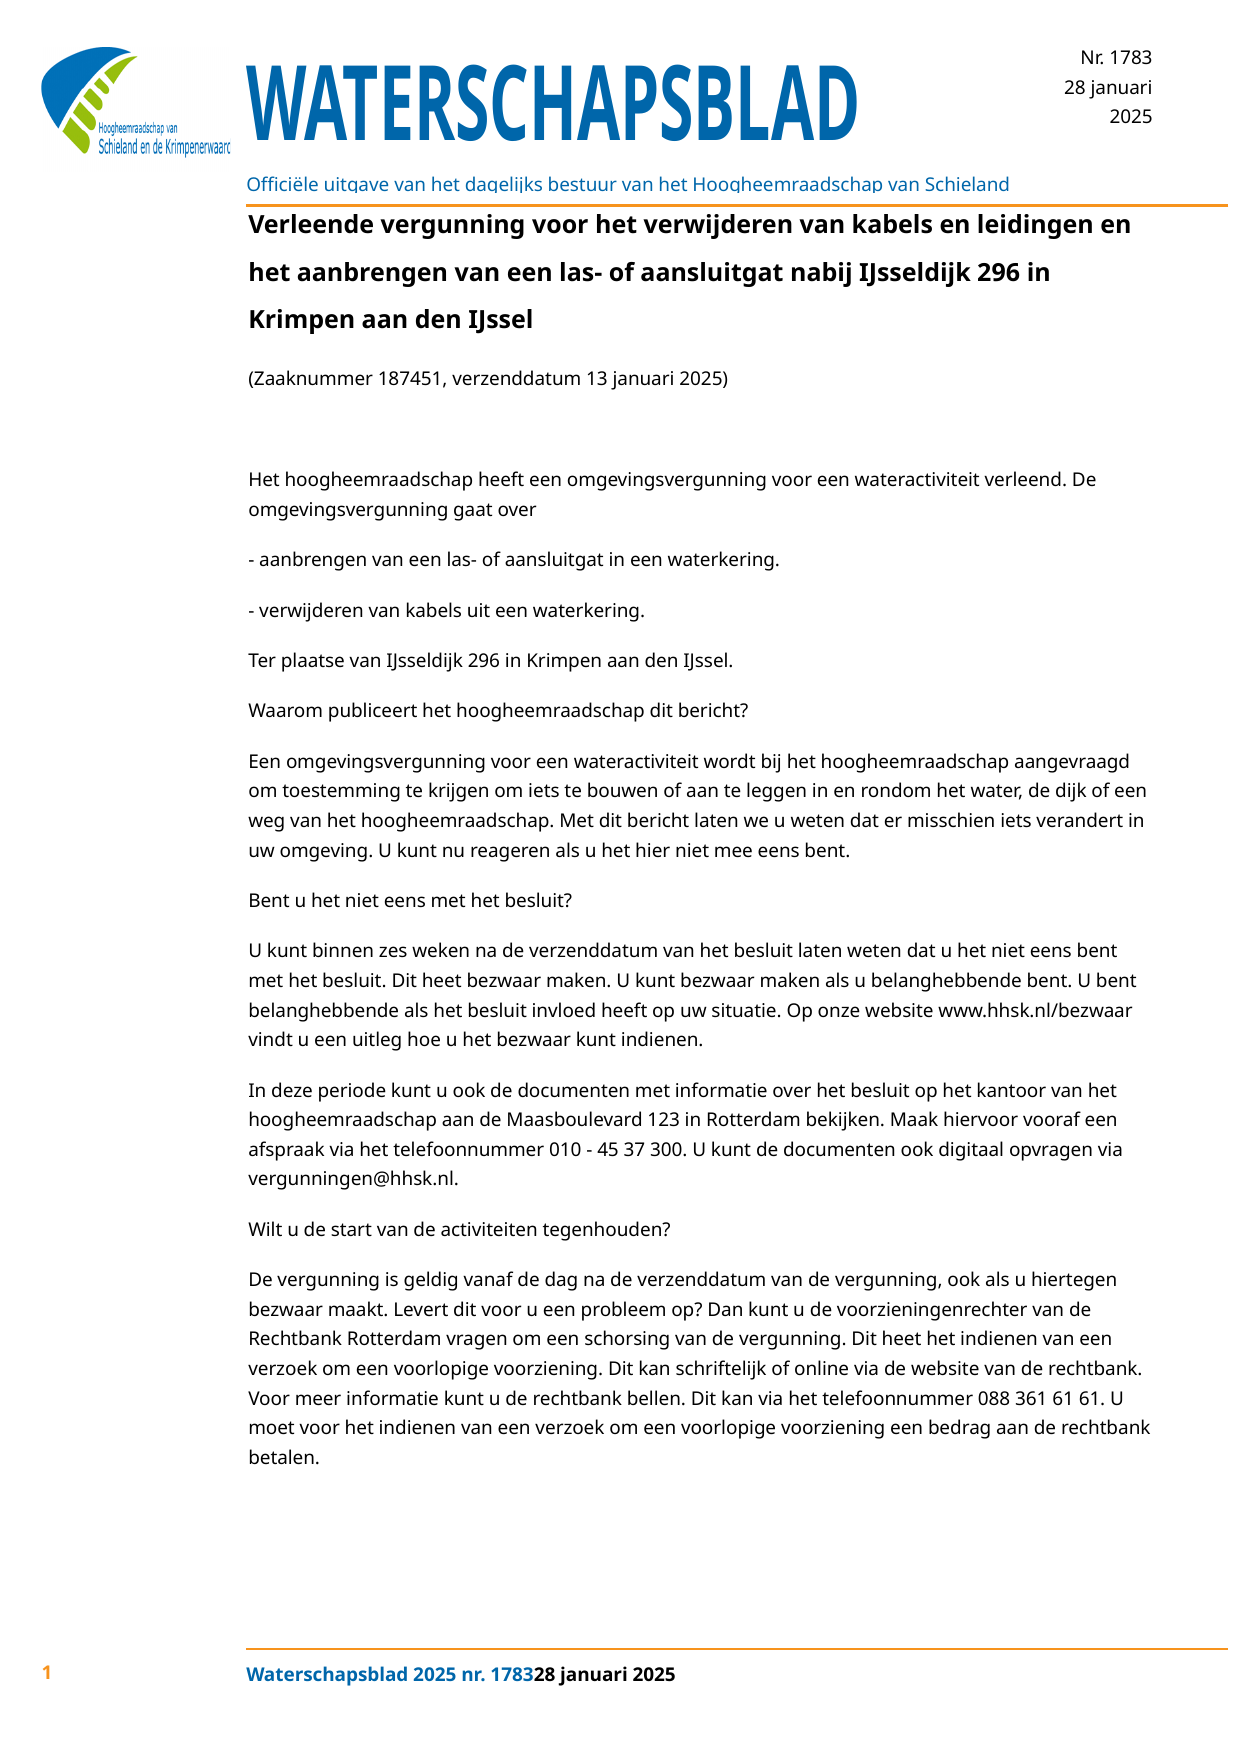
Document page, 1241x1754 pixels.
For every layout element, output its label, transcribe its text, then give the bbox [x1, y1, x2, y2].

text Bent u het niet eens met het besluit? [248, 887, 1152, 913]
text Waarom publiceert het hoogheemraadschap dit bericht? [248, 698, 1152, 723]
text (Zaaknummer 187451, verzenddatum 13 januari 2025) [248, 366, 1152, 391]
text Ter plaatse van IJsseldijk 296 in Krimpen aan den IJssel. [248, 647, 1152, 673]
text In deze periode kunt u ook de documenten met informatie over het besluit op het kantoor van het hoogheemraadschap aan de Maasboulevard 123 in Rotterdam bekijken. Maak hiervoor vooraf een afspraak via het telefoonnummer 010 - 45 37 300. U kunt de documenten ook digitaal opvragen via vergunningen@hhsk.nl. [248, 1077, 1152, 1191]
text De vergunning is geldig vanaf de dag na de verzenddatum van de vergunning, ook als u hiertegen bezwaar maakt. Levert dit voor u een probleem op? Dan kunt u de voorzieningenrechter van de Rechtbank Rotterdam vragen om een schorsing van de vergunning. Dit heet het indienen van een verzoek om een voorlopige voorziening. Dit kan schriftelijk of online via de website van de rechtbank. Voor meer informatie kunt u de rechtbank bellen. Dit kan via het telefoonnummer 088 361 61 61. U moet voor het indienen van een verzoek om een voorlopige voorziening een bedrag aan de rechtbank betalen. [248, 1266, 1152, 1469]
text Verleende vergunning voor het verwijderen van kabels en leidingen en het aanbrengen van een las- of aansluitgat nabij IJsseldijk 296 in Krimpen aan den IJssel [248, 207, 1152, 336]
text U kunt binnen zes weken na de verzenddatum van het besluit laten weten dat u het niet eens bent met het besluit. Dit heet bezwaar maken. U kunt bezwaar maken als u belanghebbende bent. U bent belanghebbende als het besluit invloed heeft op uw situatie. Op onze website www.hhsk.nl/bezwaar vindt u een uitleg hoe u het bezwaar kunt indienen. [248, 938, 1152, 1052]
picture [41, 47, 231, 172]
text - verwijderen van kabels uit een waterkering. [248, 597, 1152, 622]
text Wilt u de start van de activiteiten tegenhouden? [248, 1216, 1152, 1242]
text - aanbrengen van een las- of aansluitgat in een waterkering. [248, 546, 1152, 572]
text Het hoogheemraadschap heeft een omgevingsvergunning voor een wateractiviteit verleend. De omgevingsvergunning gaat over [248, 466, 1152, 522]
text Een omgevingsvergunning voor een wateractiviteit wordt bij het hoogheemraadschap aangevraagd om toestemming te krijgen om iets te bouwen of aan te leggen in en rondom het water, de dijk of een weg van het hoogheemraadschap. Met dit bericht laten we u weten dat er misschien iets verandert in uw omgeving. U kunt nu reageren als u het hier niet mee eens bent. [248, 748, 1152, 862]
